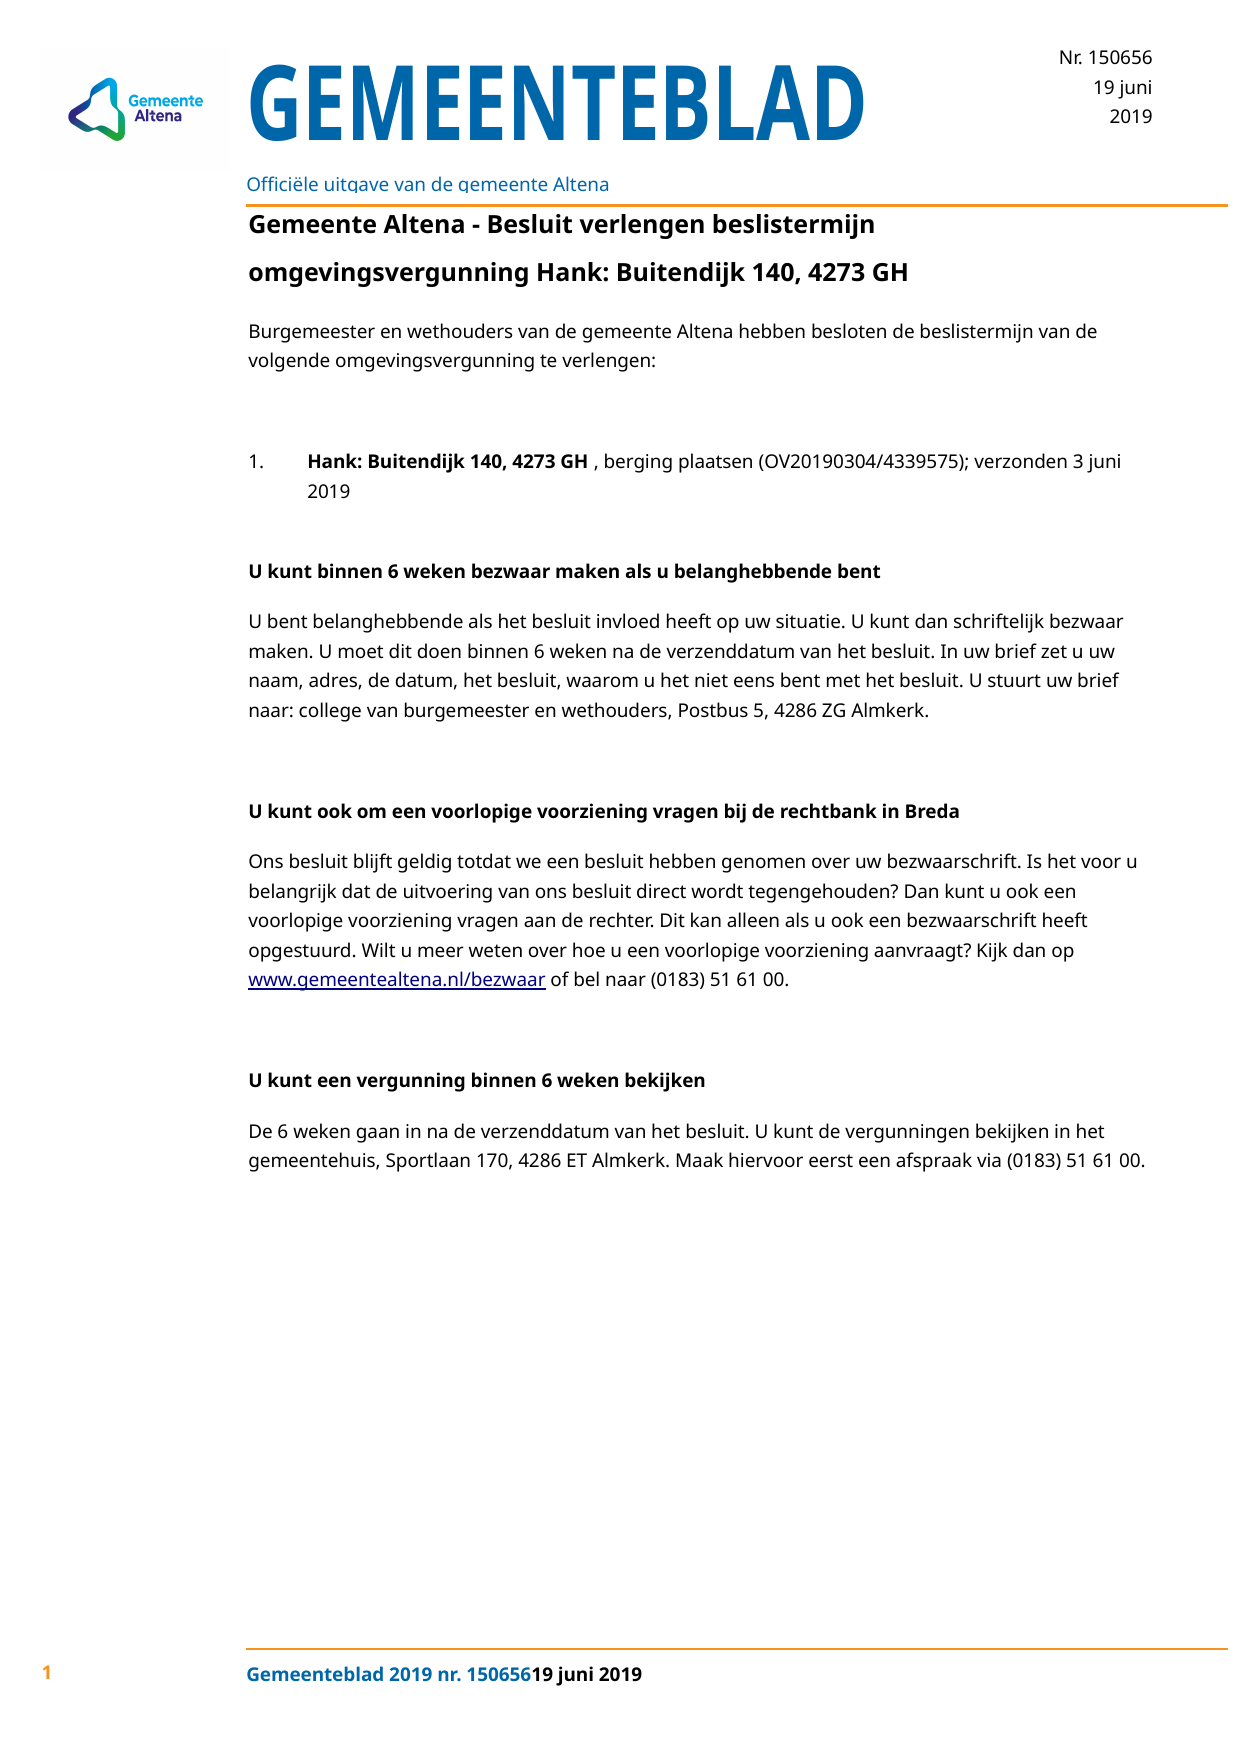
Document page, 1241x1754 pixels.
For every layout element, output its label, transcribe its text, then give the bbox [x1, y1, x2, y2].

text U kunt binnen 6 weken bezwaar maken als u belanghebbende bent [248, 558, 1152, 584]
text Burgemeester en wethouders van de gemeente Altena hebben besloten de beslistermijn van de volgende omgevingsvergunning te verlengen: [248, 318, 1152, 373]
text Gemeente Altena - Besluit verlengen beslistermijn omgevingsvergunning Hank: Buitendijk 140, 4273 GH [248, 207, 1152, 288]
list Hank: Buitendijk 140, 4273 GH , berging plaatsen (OV20190304/4339575); verzonden 3 juni 2019 [248, 448, 1152, 504]
text U kunt ook om een voorlopige voorziening vragen bij de rechtbank in Breda [248, 798, 1152, 824]
text U bent belanghebbende als het besluit invloed heeft op uw situatie. U kunt dan schriftelijk bezwaar maken. U moet dit doen binnen 6 weken na de verzenddatum van het besluit. In uw brief zet u uw naam, adres, de datum, het besluit, waarom u het niet eens bent met het besluit. U stuurt uw brief naar: college van burgemeester en wethouders, Postbus 5, 4286 ZG Almkerk. [248, 608, 1152, 723]
text De 6 weken gaan in na de verzenddatum van het besluit. U kunt de vergunningen bekijken in het gemeentehuis, Sportlaan 170, 4286 ET Almkerk. Maak hiervoor eerst een afspraak via (0183) 51 61 00. [248, 1118, 1152, 1173]
picture [41, 47, 231, 172]
text U kunt een vergunning binnen 6 weken bekijken [248, 1067, 1152, 1093]
text Ons besluit blijft geldig totdat we een besluit hebben genomen over uw bezwaarschrift. Is het voor u belangrijk dat de uitvoering van ons besluit direct wordt tegengehouden? Dan kunt u ook een voorlopige voorziening vragen aan de rechter. Dit kan alleen als u ook een bezwaarschrift heeft opgestuurd. Wilt u meer weten over hoe u een voorlopige voorziening aanvraagt? Kijk dan op www.gemeentealtena.nl/bezwaar of bel naar (0183) 51 61 00. [248, 848, 1152, 992]
